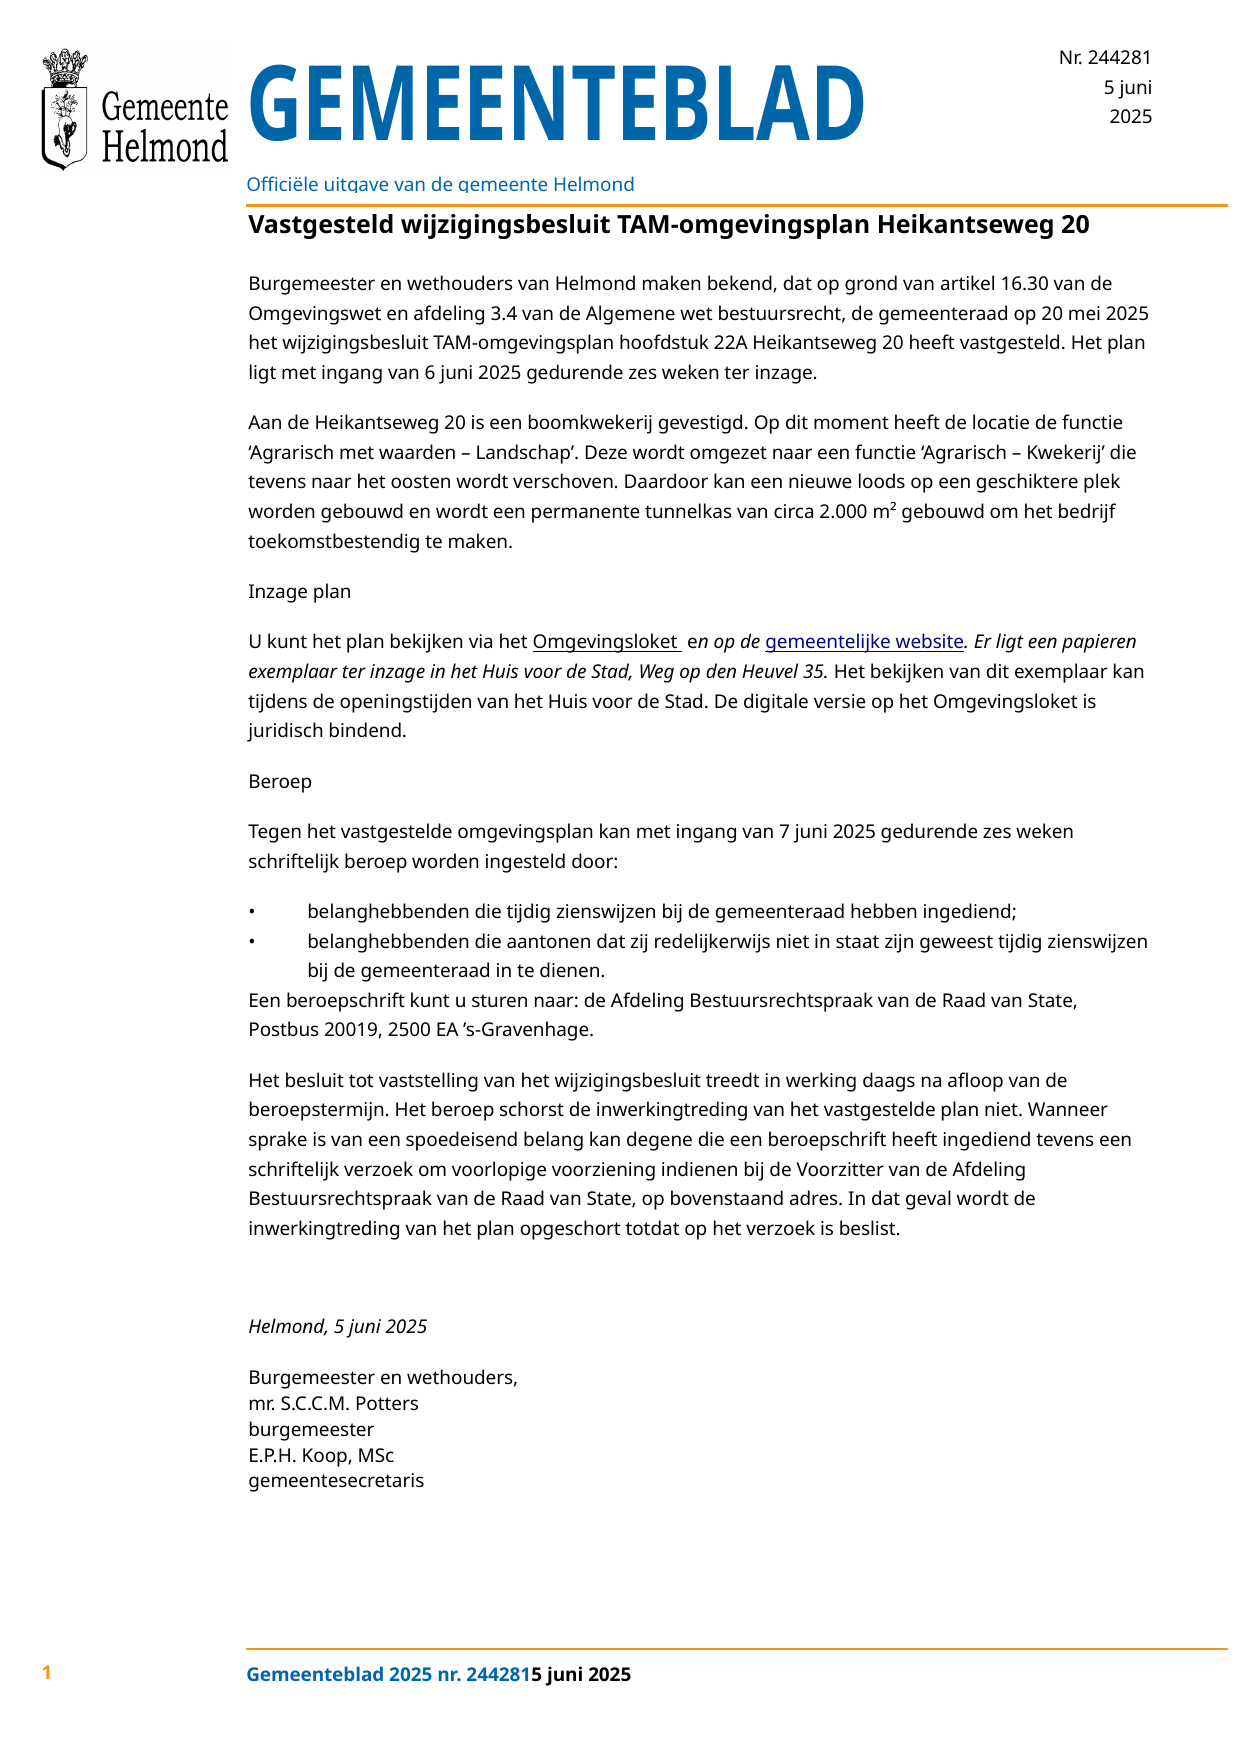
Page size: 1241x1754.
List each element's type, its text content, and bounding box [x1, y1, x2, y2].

text Helmond, 5 juni 2025 [248, 1313, 1152, 1339]
text Burgemeester en wethouders van Helmond maken bekend, dat op grond van artikel 16.30 van de Omgevingswet en afdeling 3.4 van de Algemene wet bestuursrecht, de gemeenteraad op 20 mei 2025 het wijzigingsbesluit TAM-omgevingsplan hoofdstuk 22A Heikantseweg 20 heeft vastgesteld. Het plan ligt met ingang van 6 juni 2025 gedurende zes weken ter inzage. [248, 270, 1152, 385]
text U kunt het plan bekijken via het Omgevingsloket en op de gemeentelijke website. Er ligt een papieren exemplaar ter inzage in het Huis voor de Stad, Weg op den Heuvel 35. Het bekijken van dit exemplaar kan tijdens de openingstijden van het Huis voor de Stad. De digitale versie op het Omgevingsloket is juridisch bindend. [248, 629, 1152, 743]
text mr. S.C.C.M. Potters [248, 1390, 1152, 1416]
text Burgemeester en wethouders, [248, 1364, 1152, 1390]
text E.P.H. Koop, MSc [248, 1442, 1152, 1467]
text gemeentesecretaris [248, 1467, 1152, 1493]
text Beroep [248, 768, 1152, 793]
text burgemeester [248, 1416, 1152, 1442]
text Het besluit tot vaststelling van het wijzigingsbesluit treedt in werking daags na afloop van de beroepstermijn. Het beroep schorst de inwerkingtreding van het vastgestelde plan niet. Wanneer sprake is van een spoedeisend belang kan degene die een beroepschrift heeft ingediend tevens een schriftelijk verzoek om voorlopige voorziening indienen bij de Voorzitter van de Afdeling Bestuursrechtspraak van de Raad van State, op bovenstaand adres. In dat geval wordt de inwerkingtreding van het plan opgeschort totdat op het verzoek is beslist. [248, 1067, 1152, 1241]
text Inzage plan [248, 578, 1152, 604]
picture [41, 47, 231, 172]
list belanghebbenden die tijdig zienswijzen bij de gemeenteraad hebben ingediend; [248, 898, 1152, 924]
text Vastgesteld wijzigingsbesluit TAM-omgevingsplan Heikantseweg 20 [248, 207, 1152, 241]
text Aan de Heikantseweg 20 is een boomkwekerij gevestigd. Op dit moment heeft de locatie de functie ‘Agrarisch met waarden – Landschap’. Deze wordt omgezet naar een functie ‘Agrarisch – Kwekerij’ die tevens naar het oosten wordt verschoven. Daardoor kan een nieuwe loods op een geschiktere plek worden gebouwd en wordt een permanente tunnelkas van circa 2.000 m² gebouwd om het bedrijf toekomstbestendig te maken. [248, 409, 1152, 553]
text Tegen het vastgestelde omgevingsplan kan met ingang van 7 juni 2025 gedurende zes weken schriftelijk beroep worden ingesteld door: [248, 818, 1152, 873]
text Een beroepschrift kunt u sturen naar: de Afdeling Bestuursrechtspraak van de Raad van State, Postbus 20019, 2500 EA ’s-Gravenhage. [248, 987, 1152, 1042]
list belanghebbenden die aantonen dat zij redelijkerwijs niet in staat zijn geweest tijdig zienswijzen bij de gemeenteraad in te dienen. [248, 928, 1152, 983]
